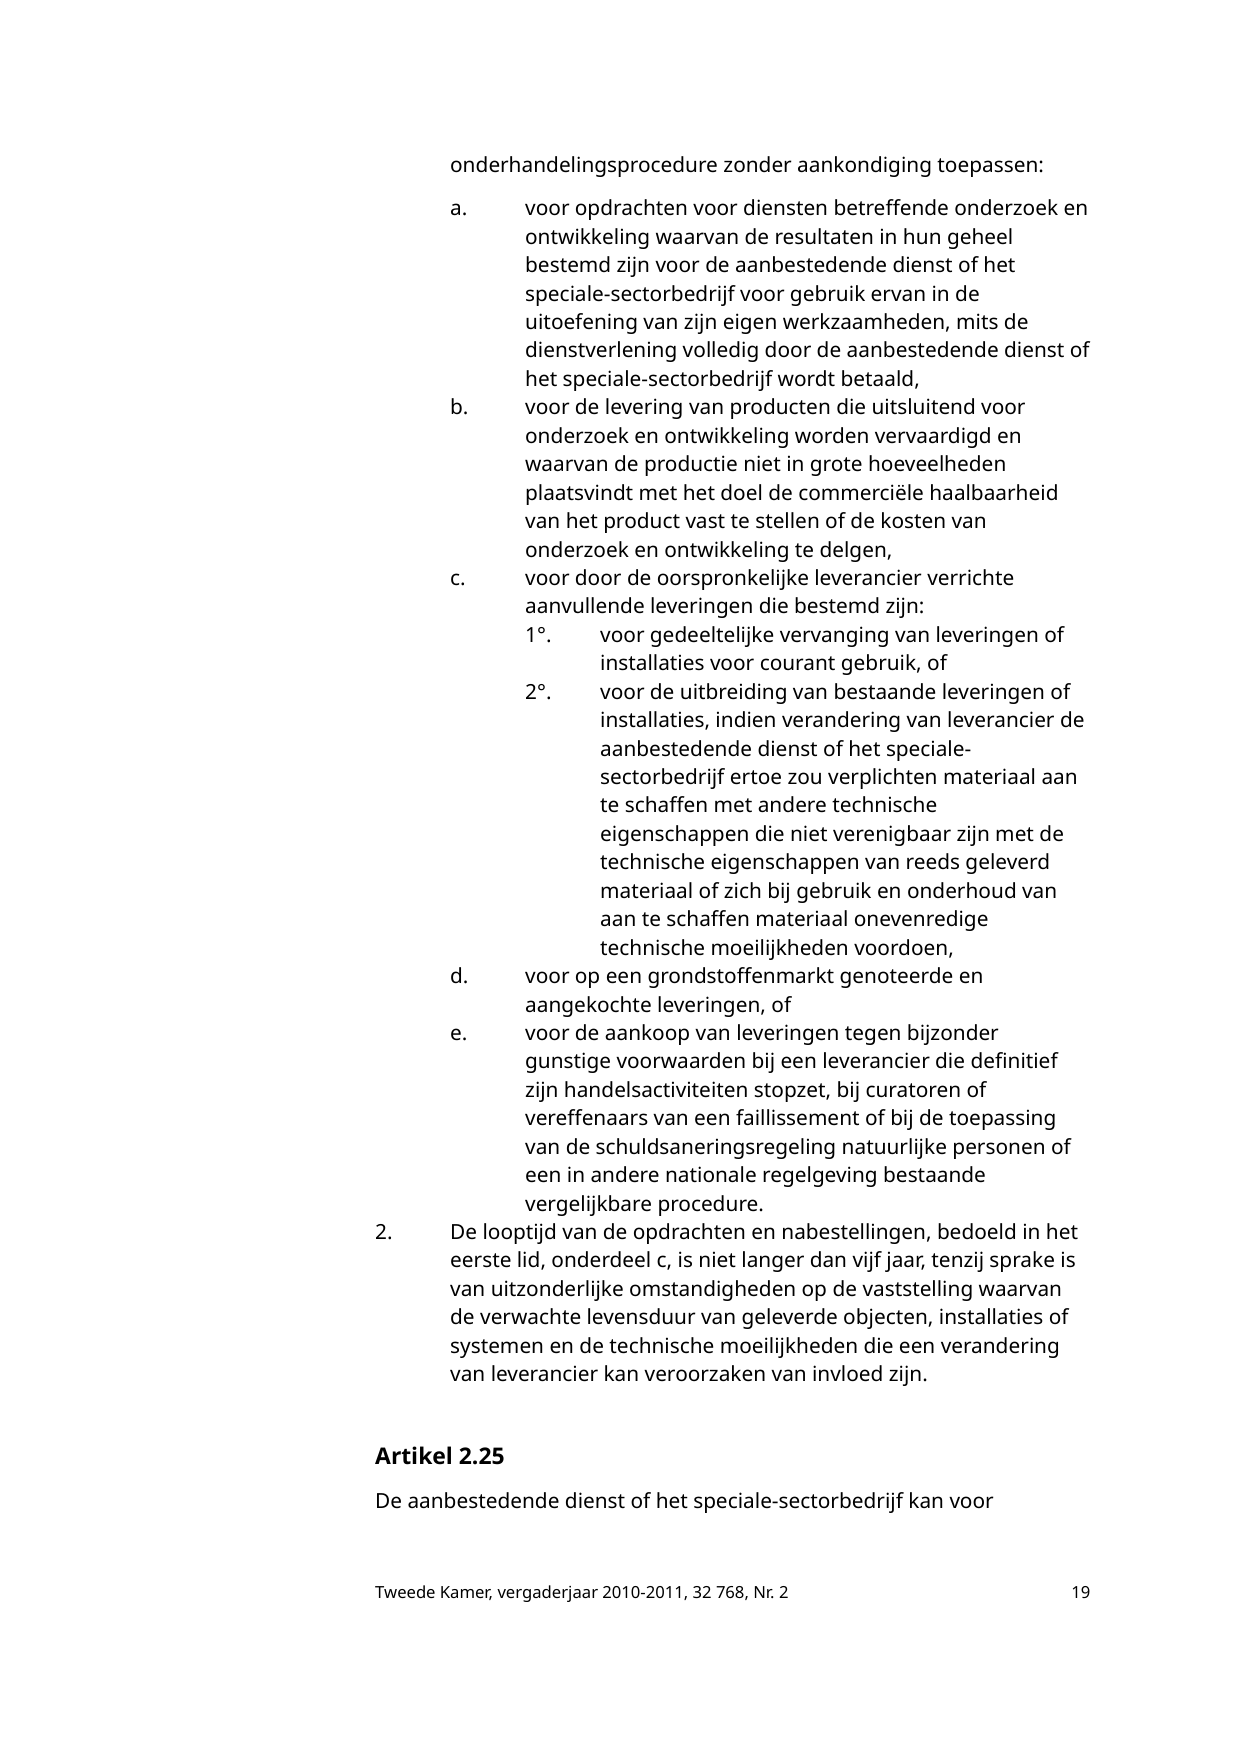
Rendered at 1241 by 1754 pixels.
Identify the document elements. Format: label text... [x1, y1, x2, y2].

list voor de uitbreiding van bestaande leveringen of installaties, indien verandering van leverancier de aanbestedende dienst of het speciale-sectorbedrijf ertoe zou verplichten materiaal aan te schaffen met andere technische eigenschappen die niet verenigbaar zijn met de technische eigenschappen van reeds geleverd materiaal of zich bij gebruik en onderhoud van aan te schaffen materiaal onevenredige technische moeilijkheden voordoen, [525, 677, 1090, 961]
list voor op een grondstoffenmarkt genoteerde en aangekochte leveringen, of [450, 961, 1090, 1018]
subtitle Artikel 2.25 [375, 1440, 1090, 1472]
text De aanbestedende dienst of het speciale-sectorbedrijf kan voor [375, 1487, 1090, 1515]
list voor de levering van producten die uitsluitend voor onderzoek en ontwikkeling worden vervaardigd en waarvan de productie niet in grote hoeveelheden plaatsvindt met het doel de commerciële haalbaarheid van het product vast te stellen of de kosten van onderzoek en ontwikkeling te delgen, [450, 392, 1090, 563]
list onderhandelingsprocedure zonder aankondiging toepassen: [375, 150, 1090, 178]
list voor door de oorspronkelijke leverancier verrichte aanvullende leveringen die bestemd zijn: [450, 563, 1090, 620]
list voor gedeeltelijke vervanging van leveringen of installaties voor courant gebruik, of [525, 620, 1090, 677]
list voor de aankoop van leveringen tegen bijzonder gunstige voorwaarden bij een leverancier die definitief zijn handelsactiviteiten stopzet, bij curatoren of vereffenaars van een faillissement of bij de toepassing van de schuldsaneringsregeling natuurlijke personen of een in andere nationale regelgeving bestaande vergelijkbare procedure. [450, 1018, 1090, 1217]
list voor opdrachten voor diensten betreffende onderzoek en ontwikkeling waarvan de resultaten in hun geheel bestemd zijn voor de aanbestedende dienst of het speciale-sectorbedrijf voor gebruik ervan in de uitoefening van zijn eigen werkzaamheden, mits de dienstverlening volledig door de aanbestedende dienst of het speciale-sectorbedrijf wordt betaald, [450, 193, 1090, 392]
list De looptijd van de opdrachten en nabestellingen, bedoeld in het eerste lid, onderdeel c, is niet langer dan vijf jaar, tenzij sprake is van uitzonderlijke omstandigheden op de vaststelling waarvan de verwachte levensduur van geleverde objecten, installaties of systemen en de technische moeilijkheden die een verandering van leverancier kan veroorzaken van invloed zijn. [375, 1217, 1090, 1388]
